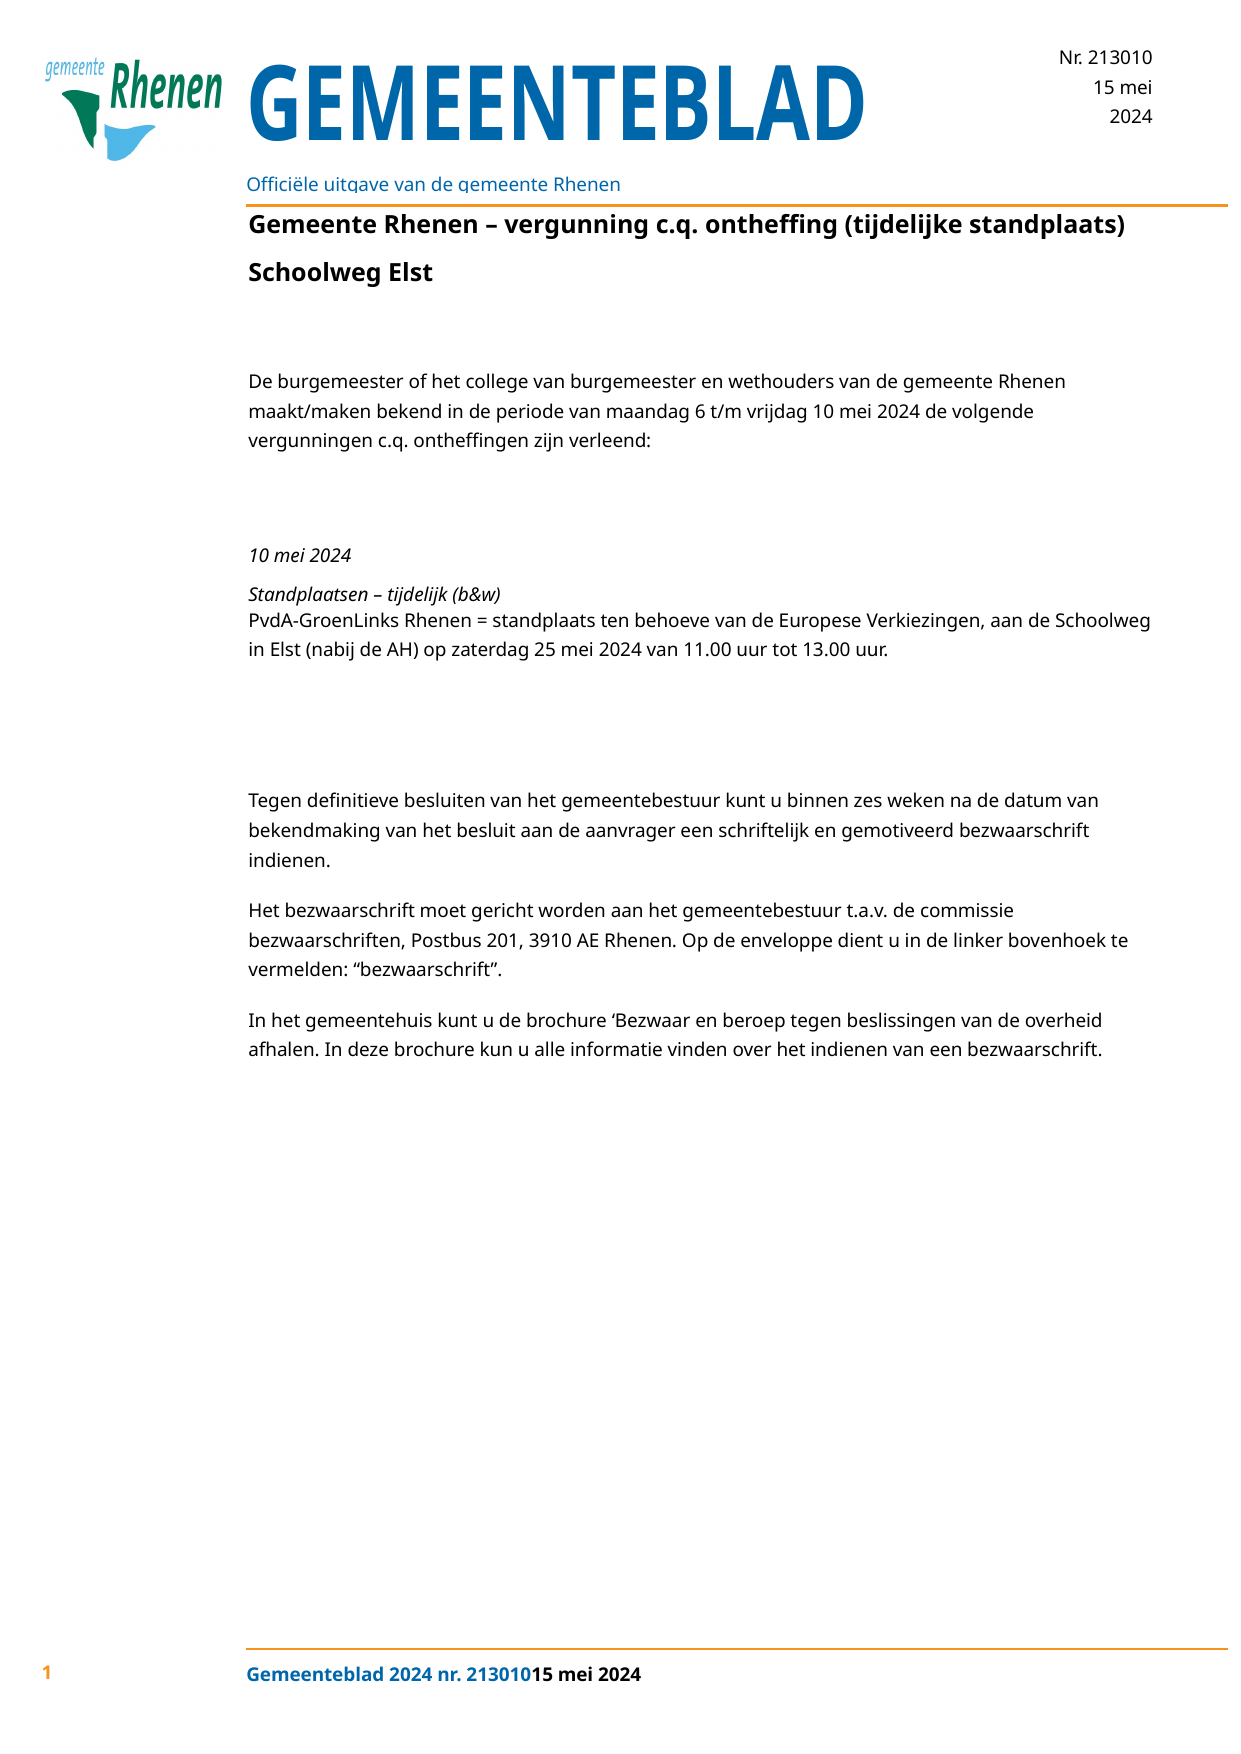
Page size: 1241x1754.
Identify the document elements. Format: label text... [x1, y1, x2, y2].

text In het gemeentehuis kunt u de brochure ‘Bezwaar en beroep tegen beslissingen van de overheid afhalen. In deze brochure kun u alle informatie vinden over het indienen van een bezwaarschrift. [248, 1007, 1152, 1062]
text Standplaatsen – tijdelijk (b&w) [248, 581, 1152, 607]
text Tegen definitieve besluiten van het gemeentebestuur kunt u binnen zes weken na de datum van bekendmaking van het besluit aan de aanvrager een schriftelijk en gemotiveerd bezwaarschrift indienen. [248, 788, 1152, 873]
text Het bezwaarschrift moet gericht worden aan het gemeentebestuur t.a.v. de commissie bezwaarschriften, Postbus 201, 3910 AE Rhenen. Op de enveloppe dient u in de linker bovenhoek te vermelden: “bezwaarschrift”. [248, 897, 1152, 982]
text Gemeente Rhenen – vergunning c.q. ontheffing (tijdelijke standplaats) Schoolweg Elst [248, 207, 1152, 288]
text PvdA-GroenLinks Rhenen = standplaats ten behoeve van de Europese Verkiezingen, aan de Schoolweg in Elst (nabij de AH) op zaterdag 25 mei 2024 van 11.00 uur tot 13.00 uur. [248, 607, 1152, 662]
picture [41, 47, 231, 172]
text De burgemeester of het college van burgemeester en wethouders van de gemeente Rhenen maakt/maken bekend in de periode van maandag 6 t/m vrijdag 10 mei 2024 de volgende vergunningen c.q. ontheffingen zijn verleend: [248, 368, 1152, 453]
text 10 mei 2024 [248, 542, 1152, 568]
